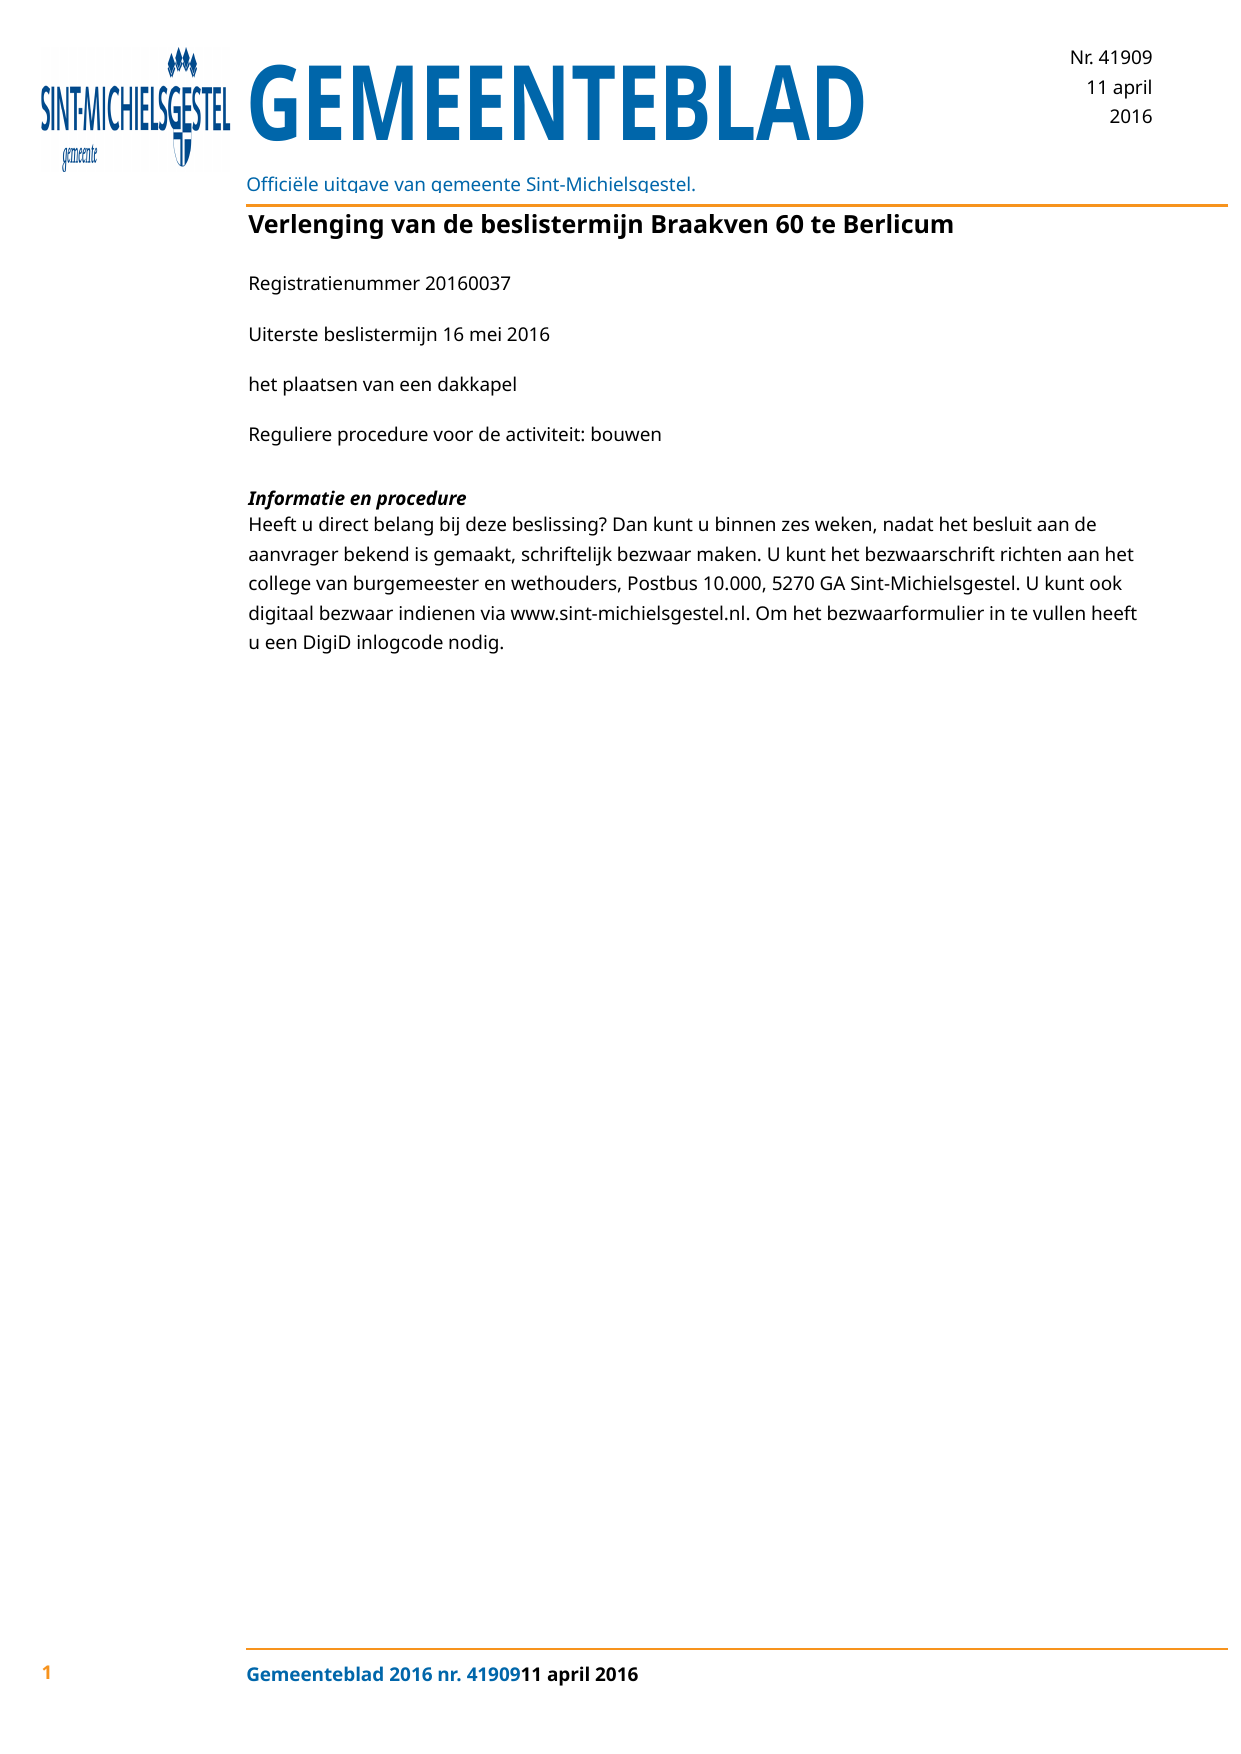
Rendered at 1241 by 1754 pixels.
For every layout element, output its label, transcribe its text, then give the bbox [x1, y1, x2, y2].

text Heeft u direct belang bij deze beslissing? Dan kunt u binnen zes weken, nadat het besluit aan de aanvrager bekend is gemaakt, schriftelijk bezwaar maken. U kunt het bezwaarschrift richten aan het college van burgemeester en wethouders, Postbus 10.000, 5270 GA Sint-Michielsgestel. U kunt ook digitaal bezwaar indienen via www.sint-michielsgestel.nl. Om het bezwaarformulier in te vullen heeft u een DigiD inlogcode nodig. [248, 511, 1152, 655]
text Uiterste beslistermijn 16 mei 2016 [248, 321, 1152, 346]
text het plaatsen van een dakkapel [248, 371, 1152, 397]
text Informatie en procedure [248, 486, 1152, 511]
picture [41, 47, 231, 172]
text Reguliere procedure voor de activiteit: bouwen [248, 422, 1152, 447]
text Verlenging van de beslistermijn Braakven 60 te Berlicum [248, 207, 1152, 241]
text Registratienummer 20160037 [248, 270, 1152, 296]
